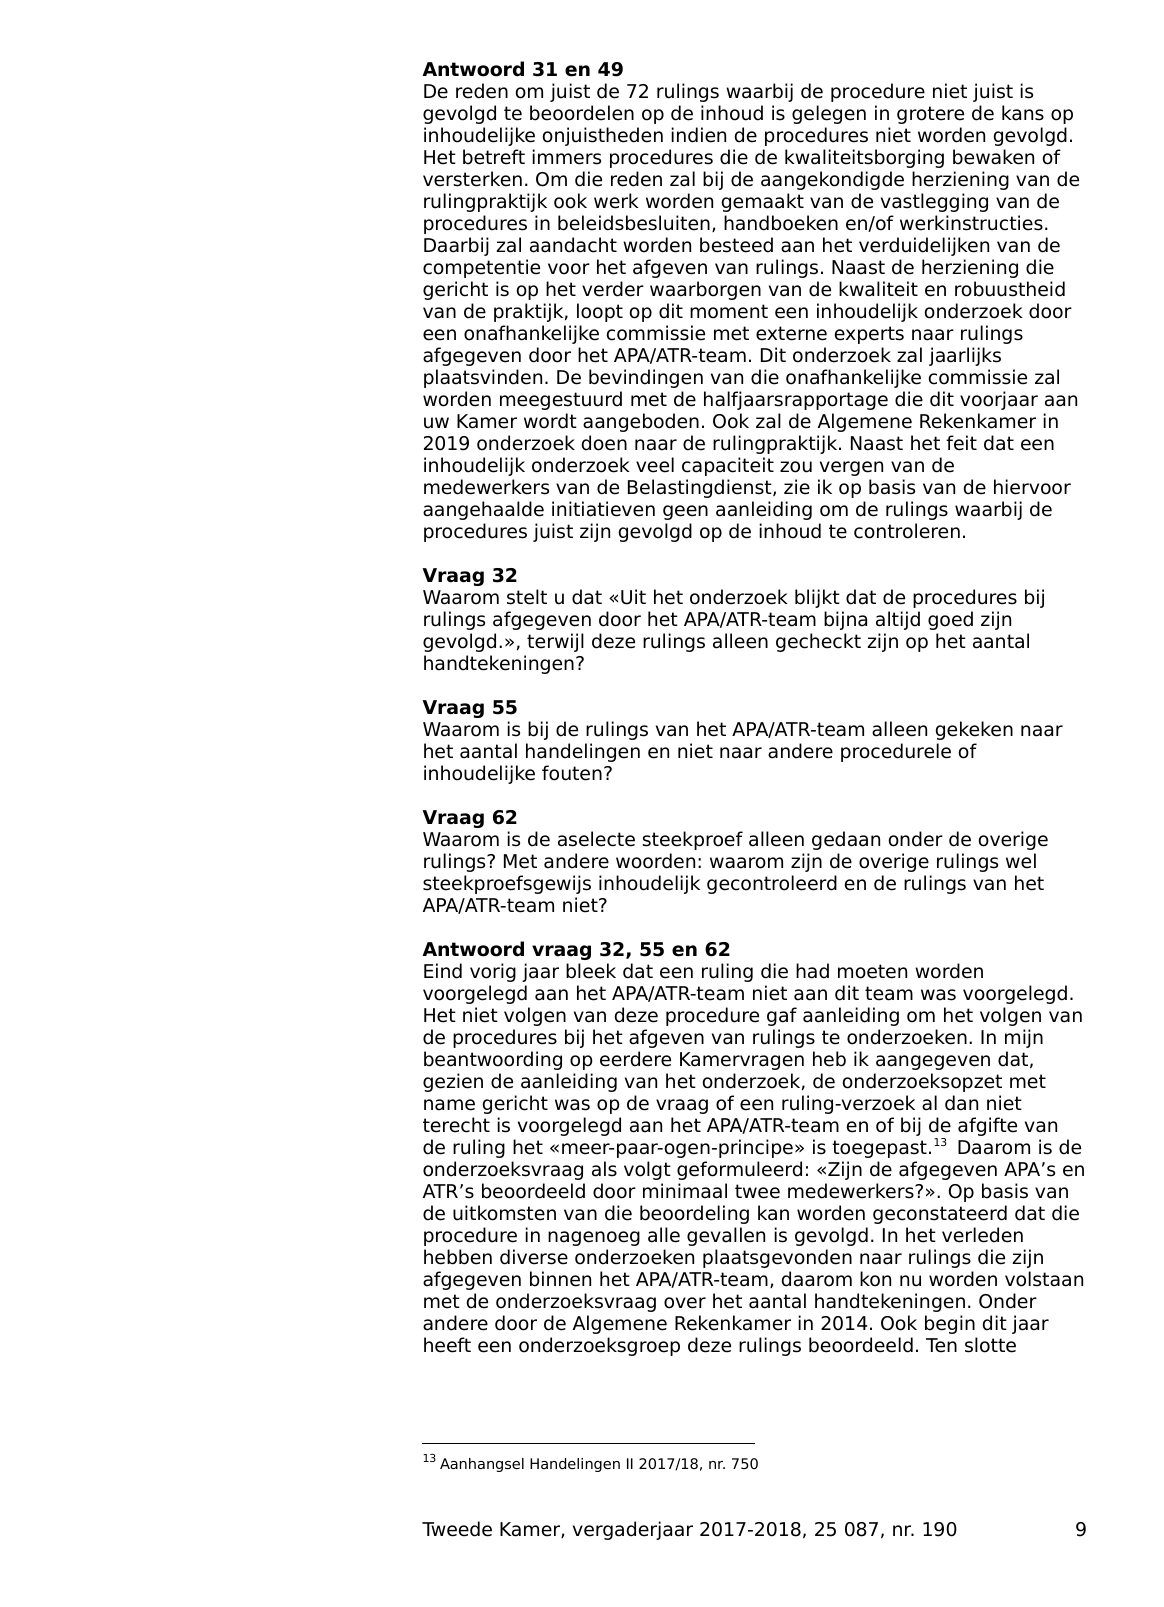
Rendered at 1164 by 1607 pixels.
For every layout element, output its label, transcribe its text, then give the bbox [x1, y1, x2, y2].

text Vraag 55 [422, 697, 1087, 719]
text Vraag 32 [422, 565, 1087, 587]
text Waarom is de aselecte steekproef alleen gedaan onder de overige rulings? Met andere woorden: waarom zijn de overige rulings wel steekproefsgewijs inhoudelijk gecontroleerd en de rulings van het APA/ATR-team niet? [422, 829, 1087, 917]
text Aanhangsel Handelingen II 2017/18, nr. 750 [422, 1452, 1087, 1474]
text De reden om juist de 72 rulings waarbij de procedure niet juist is gevolgd te beoordelen op de inhoud is gelegen in grotere de kans op inhoudelijke onjuistheden indien de procedures niet worden gevolgd. Het betreft immers procedures die de kwaliteitsborging bewaken of versterken. Om die reden zal bij de aangekondigde herziening van de rulingpraktijk ook werk worden gemaakt van de vastlegging van de procedures in beleidsbesluiten, handboeken en/of werkinstructies. Daarbij zal aandacht worden besteed aan het verduidelijken van de competentie voor het afgeven van rulings. Naast de herziening die gericht is op het verder waarborgen van de kwaliteit en robuustheid van de praktijk, loopt op dit moment een inhoudelijk onderzoek door een onafhankelijke commissie met externe experts naar rulings afgegeven door het APA/ATR-team. Dit onderzoek zal jaarlijks plaatsvinden. De bevindingen van die onafhankelijke commissie zal worden meegestuurd met de halfjaarsrapportage die dit voorjaar aan uw Kamer wordt aangeboden. Ook zal de Algemene Rekenkamer in 2019 onderzoek doen naar de rulingpraktijk. Naast het feit dat een inhoudelijk onderzoek veel capaciteit zou vergen van de medewerkers van de Belastingdienst, zie ik op basis van de hiervoor aangehaalde initiatieven geen aanleiding om de rulings waarbij de procedures juist zijn gevolgd op de inhoud te controleren. [422, 81, 1087, 543]
text Vraag 62 [422, 807, 1087, 829]
text Antwoord 31 en 49 [422, 59, 1087, 81]
text Waarom stelt u dat «Uit het onderzoek blijkt dat de procedures bij rulings afgegeven door het APA/ATR-team bijna altijd goed zijn gevolgd.», terwijl deze rulings alleen gecheckt zijn op het aantal handtekeningen? [422, 587, 1087, 675]
text Waarom is bij de rulings van het APA/ATR-team alleen gekeken naar het aantal handelingen en niet naar andere procedurele of inhoudelijke fouten? [422, 719, 1087, 785]
text Eind vorig jaar bleek dat een ruling die had moeten worden voorgelegd aan het APA/ATR-team niet aan dit team was voorgelegd. Het niet volgen van deze procedure gaf aanleiding om het volgen van de procedures bij het afgeven van rulings te onderzoeken. In mijn beantwoording op eerdere Kamervragen heb ik aangegeven dat, gezien de aanleiding van het onderzoek, de onderzoeksopzet met name gericht was op de vraag of een ruling-verzoek al dan niet terecht is voorgelegd aan het APA/ATR-team en of bij de afgifte van de ruling het «meer-paar-ogen-principe» is toegepast. Daarom is de onderzoeksvraag als volgt geformuleerd: «Zijn de afgegeven APA’s en ATR’s beoordeeld door minimaal twee medewerkers?». Op basis van de uitkomsten van die beoordeling kan worden geconstateerd dat die procedure in nagenoeg alle gevallen is gevolgd. In het verleden hebben diverse onderzoeken plaatsgevonden naar rulings die zijn afgegeven binnen het APA/ATR-team, daarom kon nu worden volstaan met de onderzoeksvraag over het aantal handtekeningen. Onder andere door de Algemene Rekenkamer in 2014. Ook begin dit jaar heeft een onderzoeksgroep deze rulings beoordeeld. Ten slotte [422, 961, 1087, 1357]
text Antwoord vraag 32, 55 en 62 [422, 939, 1087, 961]
